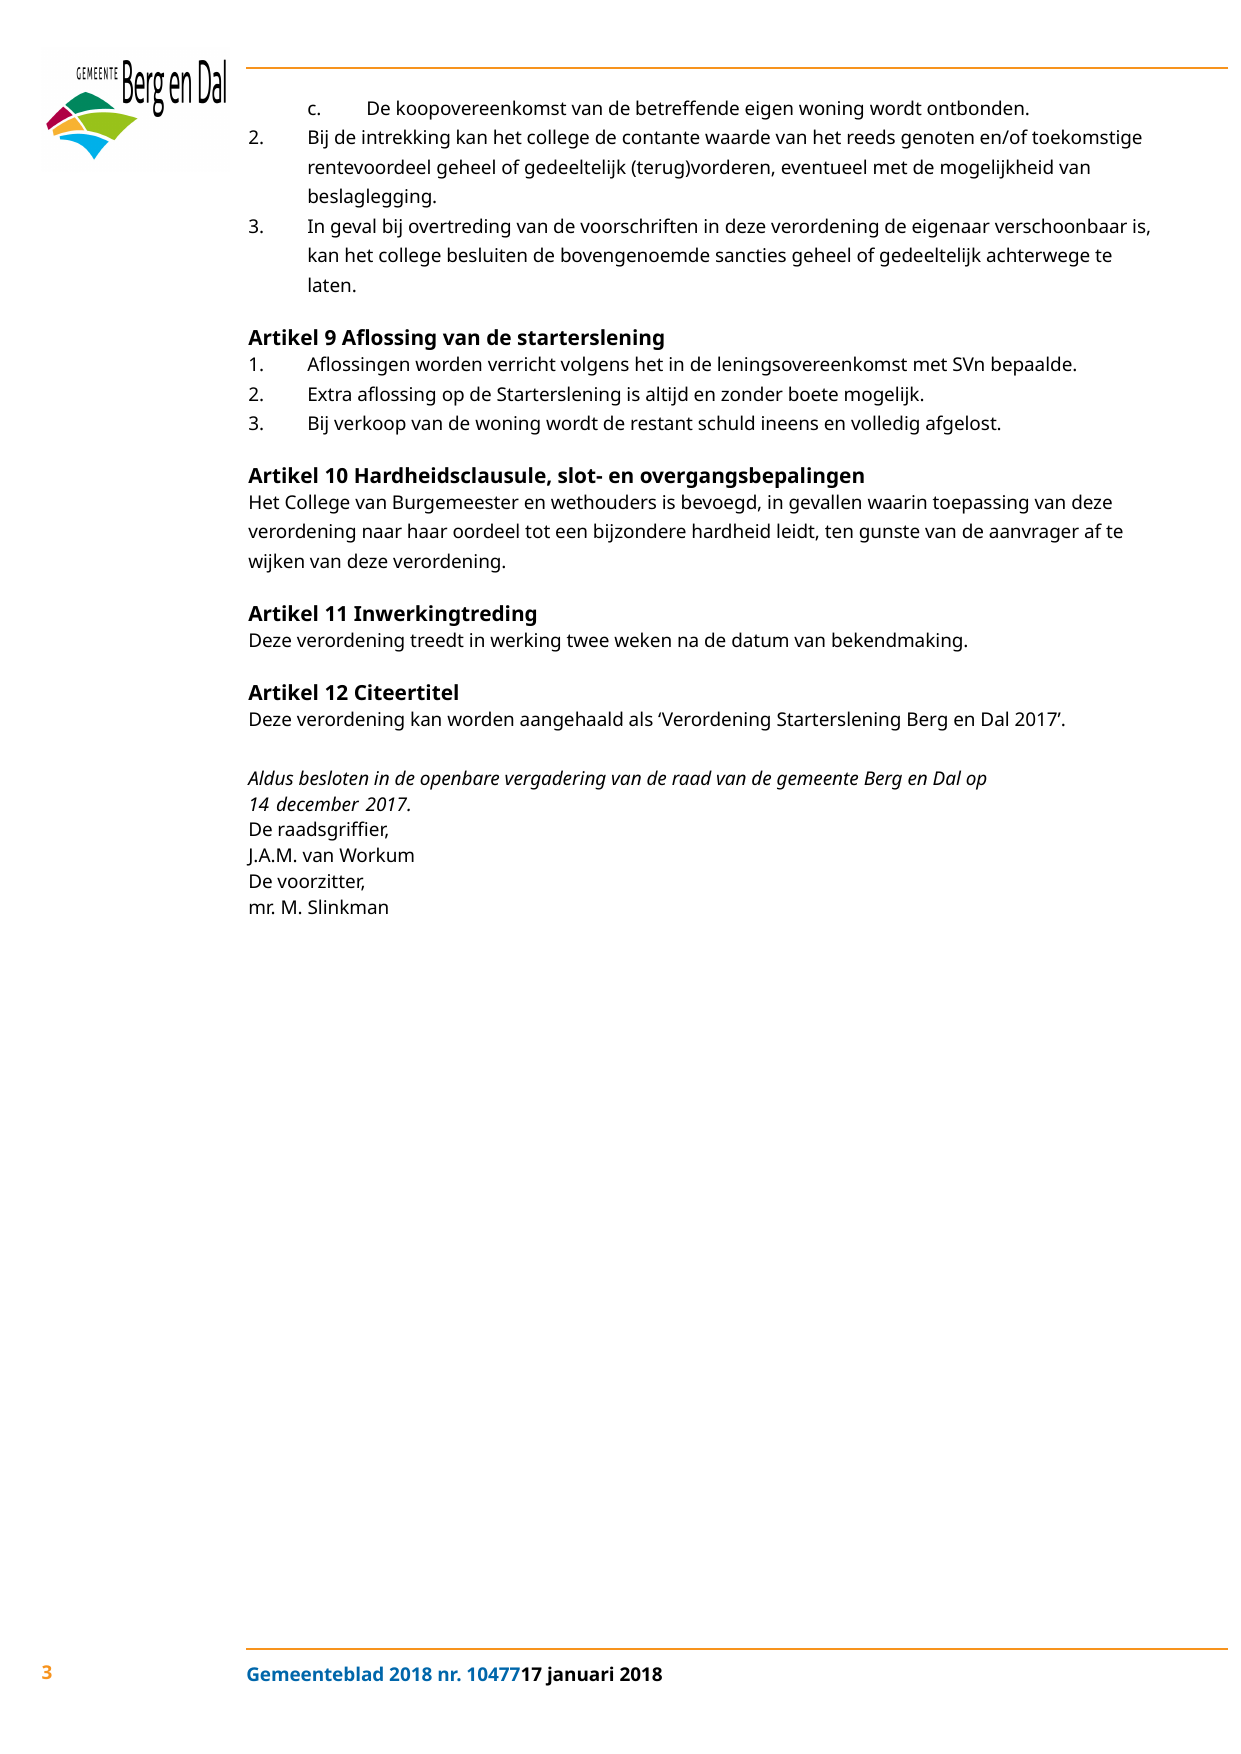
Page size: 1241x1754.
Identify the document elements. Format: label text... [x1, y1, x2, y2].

text Het College van Burgemeester en wethouders is bevoegd, in gevallen waarin toepassing van deze verordening naar haar oordeel tot een bijzondere hardheid leidt, ten gunste van de aanvrager af te wijken van deze verordening. [248, 489, 1152, 574]
text Artikel 11 Inwerkingtreding [248, 599, 1152, 627]
text Deze verordening treedt in werking twee weken na de datum van bekendmaking. [248, 627, 1152, 653]
list De koopovereenkomst van de betreffende eigen woning wordt ontbonden. [307, 95, 1152, 121]
list Bij de intrekking kan het college de contante waarde van het reeds genoten en/of toekomstige rentevoordeel geheel of gedeeltelijk (terug)vorderen, eventueel met de mogelijkheid van beslaglegging. [248, 124, 1152, 209]
picture [41, 47, 231, 172]
text Artikel 9 Aflossing van de starterslening [248, 323, 1152, 351]
text mr. M. Slinkman [248, 894, 1152, 919]
list Bij verkoop van de woning wordt de restant schuld ineens en volledig afgelost. [248, 410, 1152, 436]
text Artikel 12 Citeertitel [248, 678, 1152, 706]
text De voorzitter, [248, 868, 1152, 894]
text Aldus besloten in de openbare vergadering van de raad van de gemeente Berg en Dal op 14 december 2017. [248, 765, 1152, 817]
list In geval bij overtreding van de voorschriften in deze verordening de eigenaar verschoonbaar is, kan het college besluiten de bovengenoemde sancties geheel of gedeeltelijk achterwege te laten. [248, 213, 1152, 298]
text J.A.M. van Workum [248, 842, 1152, 868]
text Artikel 10 Hardheidsclausule, slot- en overgangsbepalingen [248, 461, 1152, 489]
list Extra aflossing op de Starterslening is altijd en zonder boete mogelijk. [248, 381, 1152, 406]
text Deze verordening kan worden aangehaald als ‘Verordening Starterslening Berg en Dal 2017’. [248, 706, 1152, 732]
text De raadsgriffier, [248, 817, 1152, 842]
list Aflossingen worden verricht volgens het in de leningsovereenkomst met SVn bepaalde. [248, 351, 1152, 377]
